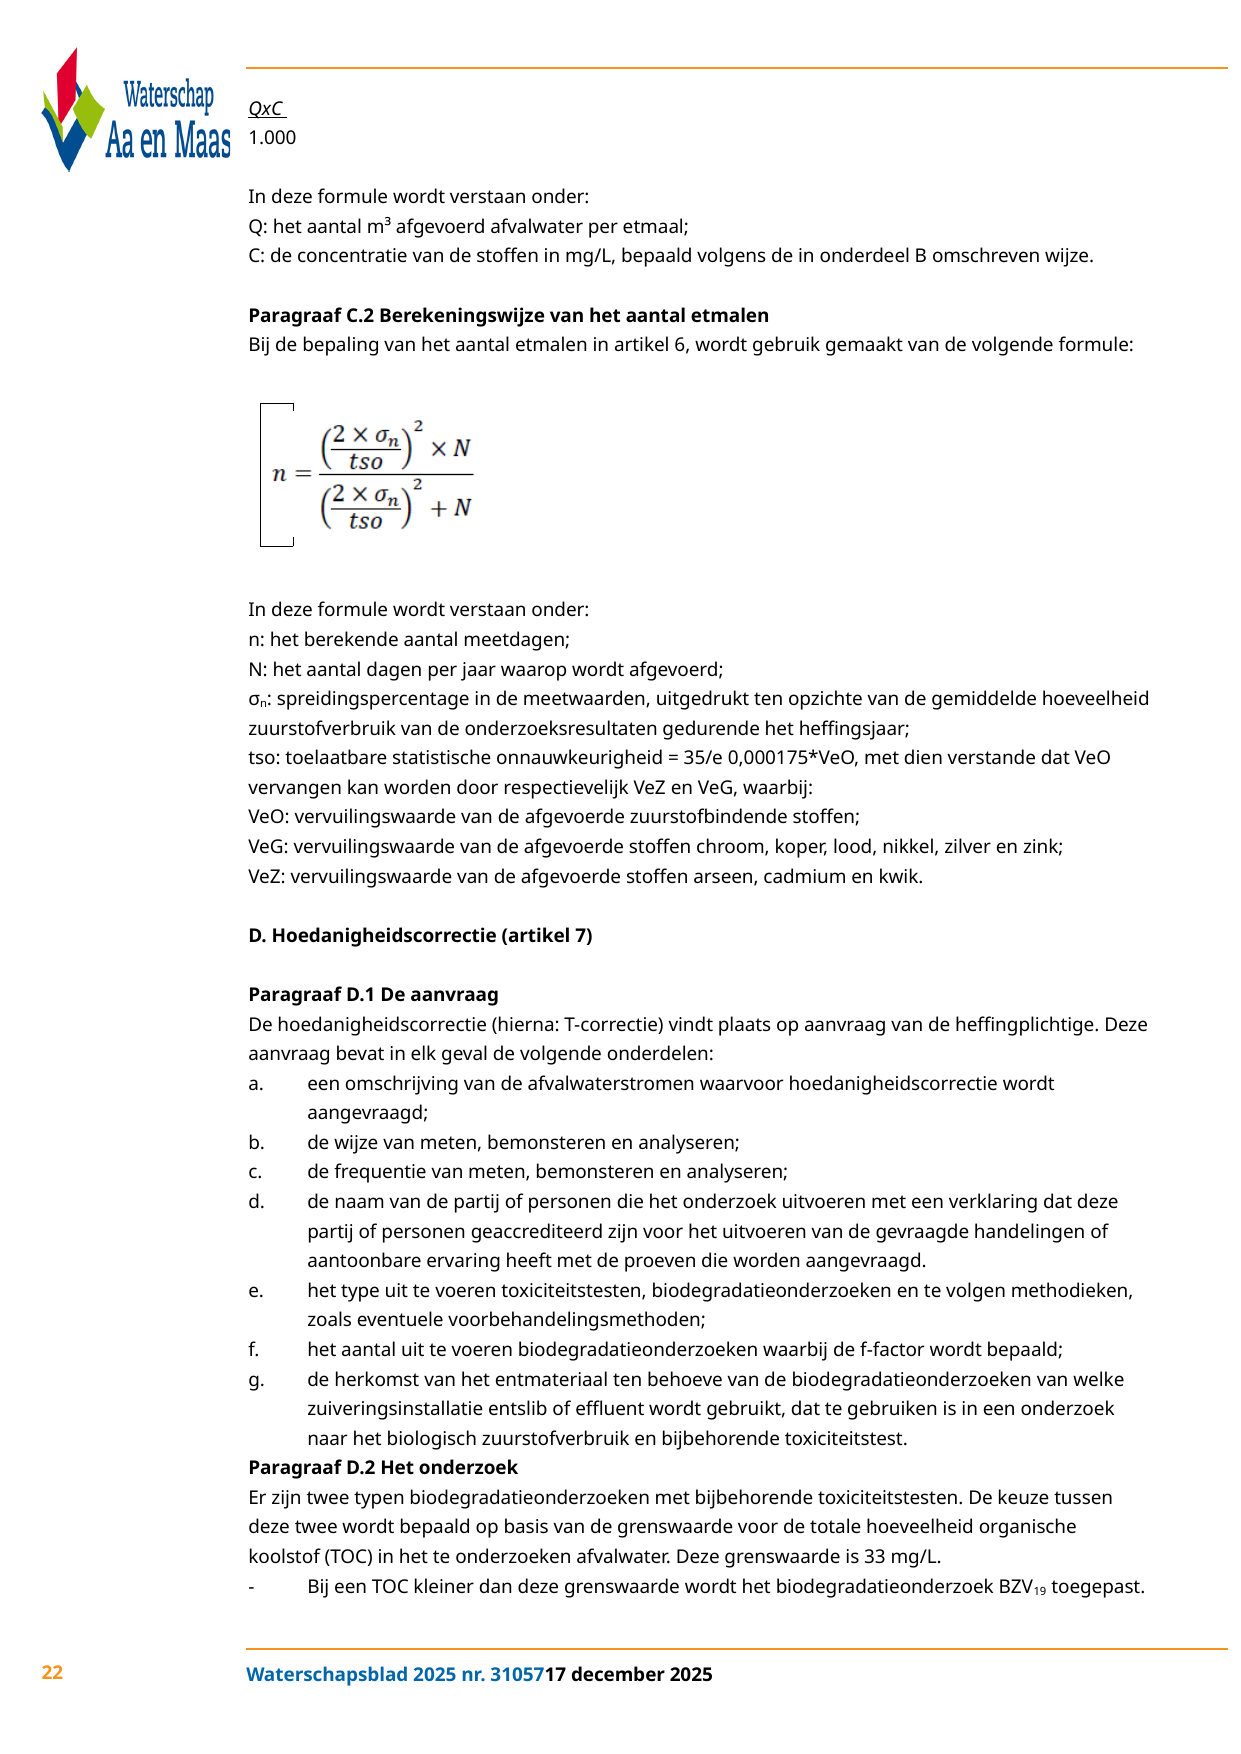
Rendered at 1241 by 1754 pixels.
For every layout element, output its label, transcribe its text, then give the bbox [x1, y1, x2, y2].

list de wijze van meten, bemonsteren en analyseren; [248, 1129, 1152, 1155]
text VeO: vervuilingswaarde van de afgevoerde zuurstofbindende stoffen; [248, 804, 1152, 829]
text VeG: vervuilingswaarde van de afgevoerde stoffen chroom, koper, lood, nikkel, zilver en zink; [248, 833, 1152, 859]
text 1.000 [248, 124, 1152, 150]
text Paragraaf C.2 Berekeningswijze van het aantal etmalen [248, 302, 1152, 328]
picture [268, 411, 476, 537]
text VeZ: vervuilingswaarde van de afgevoerde stoffen arseen, cadmium en kwik. [248, 863, 1152, 888]
text n: het berekende aantal meetdagen; [248, 626, 1152, 652]
list het aantal uit te voeren biodegradatieonderzoeken waarbij de f-factor wordt bepaald; [248, 1336, 1152, 1362]
list het type uit te voeren toxiciteitstesten, biodegradatieonderzoeken en te volgen methodieken, zoals eventuele voorbehandelingsmethoden; [248, 1277, 1152, 1332]
list de frequentie van meten, bemonsteren en analyseren; [248, 1159, 1152, 1184]
text tso: toelaatbare statistische onnauwkeurigheid = 35/e 0,000175*VeO, met dien verstande dat VeO vervangen kan worden door respectievelijk VeZ en VeG, waarbij: [248, 744, 1152, 800]
text Q: het aantal m³ afgevoerd afvalwater per etmaal; [248, 213, 1152, 239]
text σn: spreidingspercentage in de meetwaarden, uitgedrukt ten opzichte van de gemiddelde hoeveelheid zuurstofverbruik van de onderzoeksresultaten gedurende het heffingsjaar; [248, 685, 1152, 741]
text Paragraaf D.1 De aanvraag [248, 981, 1152, 1007]
text De hoedanigheidscorrectie (hierna: T-correctie) vindt plaats op aanvraag van de heffingplichtige. Deze aanvraag bevat in elk geval de volgende onderdelen: [248, 1011, 1152, 1066]
text N: het aantal dagen per jaar waarop wordt afgevoerd; [248, 656, 1152, 681]
text Bij de bepaling van het aantal etmalen in artikel 6, wordt gebruik gemaakt van de volgende formule: [248, 331, 1152, 357]
text Paragraaf D.2 Het onderzoek [248, 1454, 1152, 1480]
list een omschrijving van de afvalwaterstromen waarvoor hoedanigheidscorrectie wordt aangevraagd; [248, 1070, 1152, 1125]
picture [41, 47, 231, 172]
text In deze formule wordt verstaan onder: [248, 183, 1152, 209]
list de naam van de partij of personen die het onderzoek uitvoeren met een verklaring dat deze partij of personen geaccrediteerd zijn voor het uitvoeren van de gevraagde handelingen of aantoonbare ervaring heeft met de proeven die worden aangevraagd. [248, 1188, 1152, 1273]
list Bij een TOC kleiner dan deze grenswaarde wordt het biodegradatieonderzoek BZV19 toegepast. [248, 1573, 1152, 1598]
text C: de concentratie van de stoffen in mg/L, bepaald volgens de in onderdeel B omschreven wijze. [248, 243, 1152, 268]
text D. Hoedanigheidscorrectie (artikel 7) [248, 922, 1152, 948]
text Er zijn twee typen biodegradatieonderzoeken met bijbehorende toxiciteitstesten. De keuze tussen deze twee wordt bepaald op basis van de grenswaarde voor de totale hoeveelheid organische koolstof (TOC) in het te onderzoeken afvalwater. Deze grenswaarde is 33 mg/L. [248, 1484, 1152, 1569]
text In deze formule wordt verstaan onder: [248, 597, 1152, 622]
list de herkomst van het entmateriaal ten behoeve van de biodegradatieonderzoeken van welke zuiveringsinstallatie entslib of effluent wordt gebruikt, dat te gebruiken is in een onderzoek naar het biologisch zuurstofverbruik en bijbehorende toxiciteitstest. [248, 1366, 1152, 1451]
text QxC [248, 95, 1152, 121]
